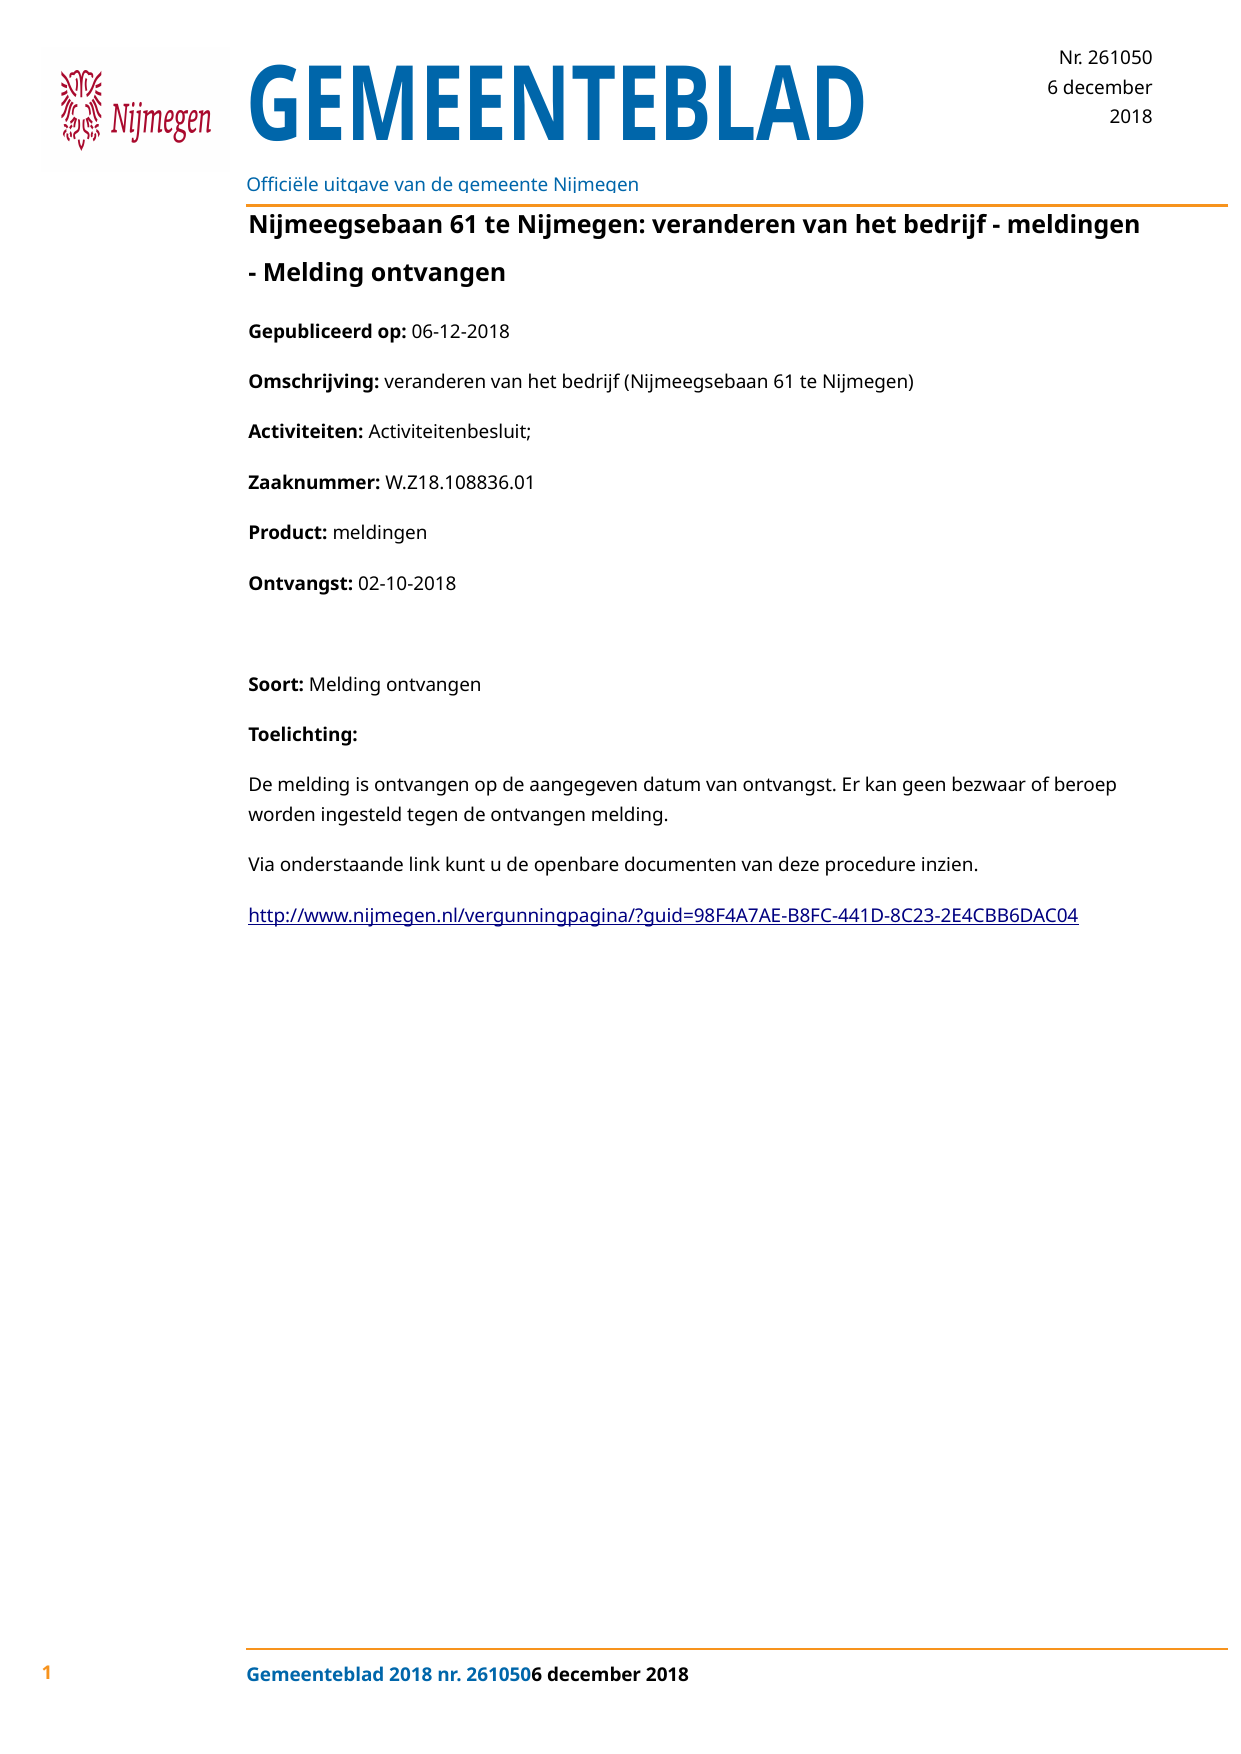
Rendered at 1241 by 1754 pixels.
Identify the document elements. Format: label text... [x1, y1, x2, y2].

text De melding is ontvangen op de aangegeven datum van ontvangst. Er kan geen bezwaar of beroep worden ingesteld tegen de ontvangen melding. [248, 772, 1152, 827]
text Soort: Melding ontvangen [248, 671, 1152, 697]
text Zaaknummer: W.Z18.108836.01 [248, 469, 1152, 495]
text Gepubliceerd op: 06-12-2018 [248, 318, 1152, 344]
text Toelichting: [248, 721, 1152, 747]
picture [41, 47, 231, 172]
text Ontvangst: 02-10-2018 [248, 570, 1152, 596]
text Via onderstaande link kunt u de openbare documenten van deze procedure inzien. [248, 852, 1152, 877]
text http://www.nijmegen.nl/vergunningpagina/?guid=98F4A7AE-B8FC-441D-8C23-2E4CBB6DAC04 [248, 902, 1152, 928]
text Product: meldingen [248, 519, 1152, 545]
text Omschrijving: veranderen van het bedrijf (Nijmeegsebaan 61 te Nijmegen) [248, 368, 1152, 394]
text Activiteiten: Activiteitenbesluit; [248, 419, 1152, 444]
text Nijmeegsebaan 61 te Nijmegen: veranderen van het bedrijf - meldingen - Melding ontvangen [248, 207, 1152, 288]
